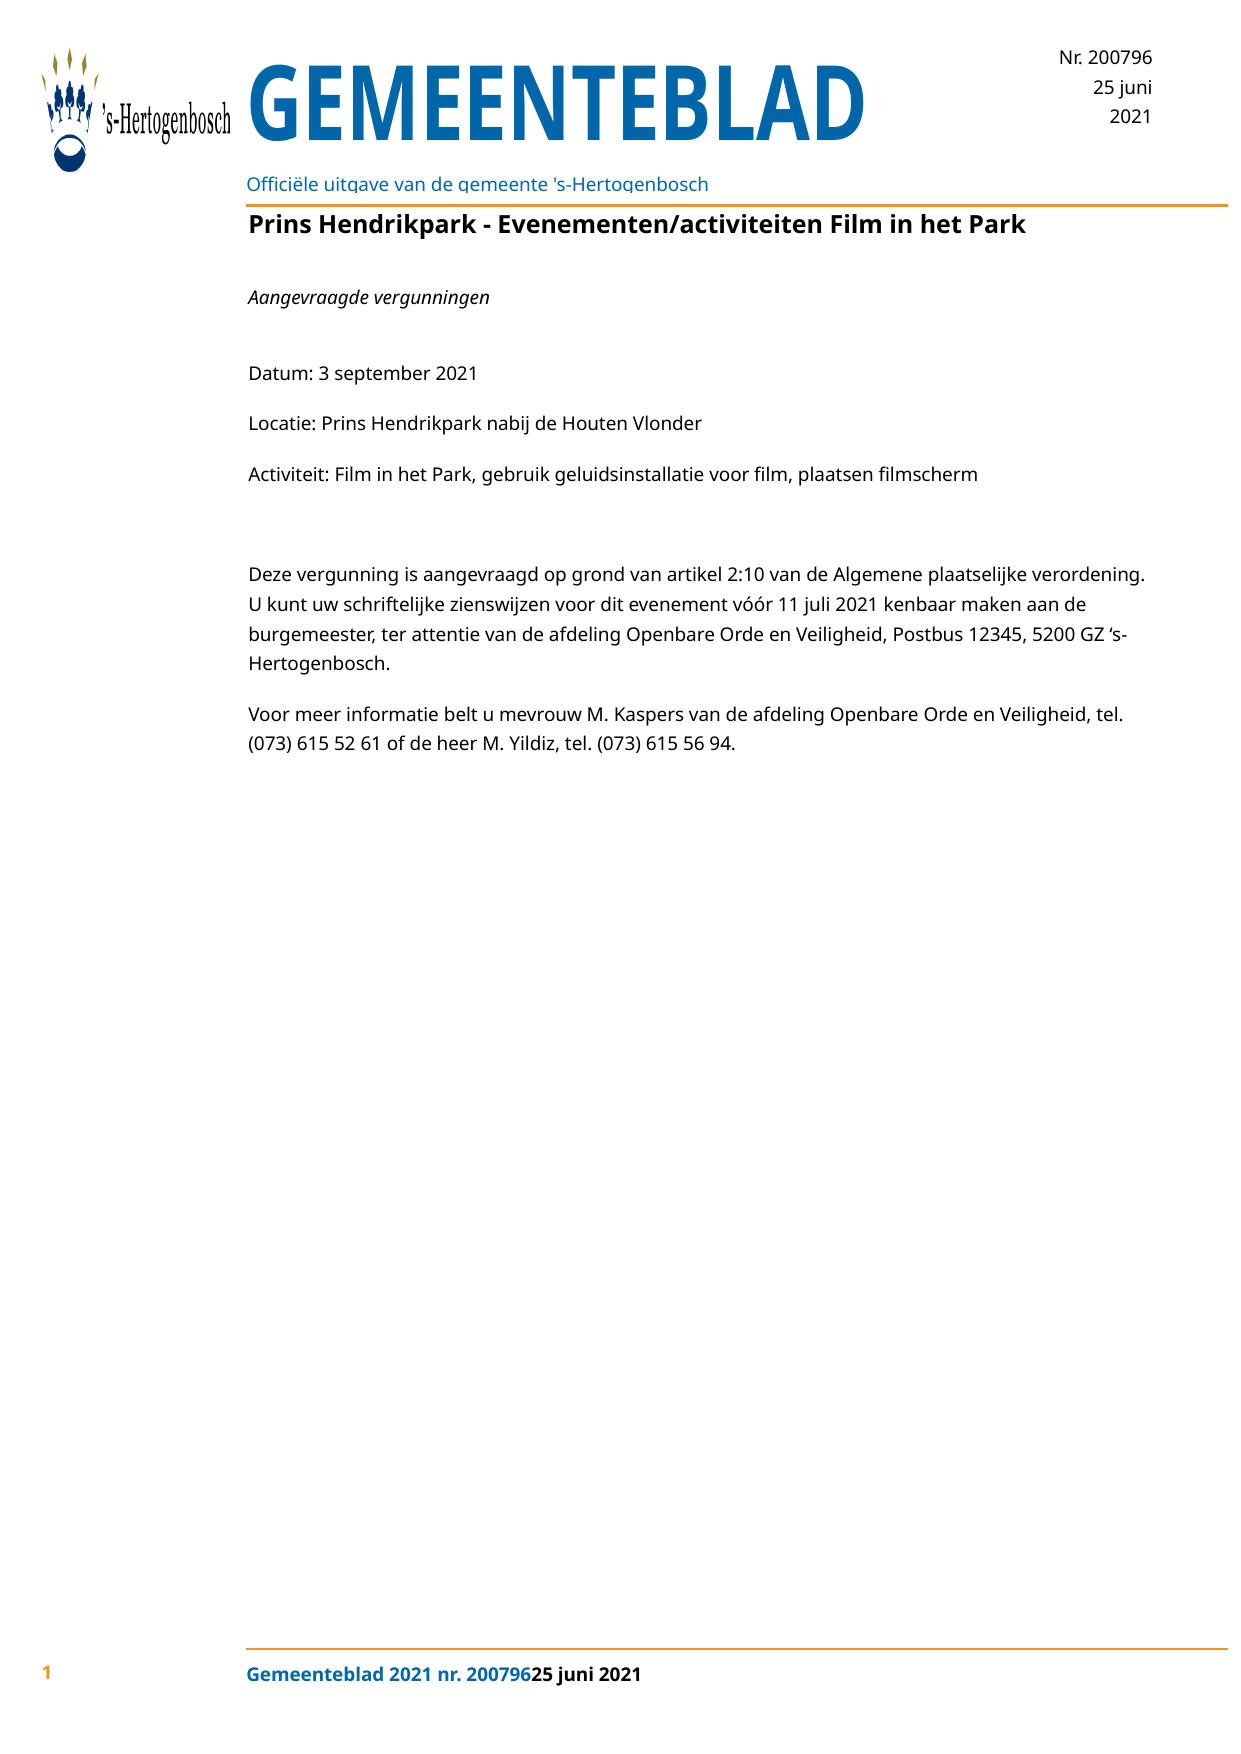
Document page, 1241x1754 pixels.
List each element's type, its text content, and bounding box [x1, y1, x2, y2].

text Voor meer informatie belt u mevrouw M. Kaspers van de afdeling Openbare Orde en Veiligheid, tel. (073) 615 52 61 of de heer M. Yildiz, tel. (073) 615 56 94. [248, 701, 1152, 756]
picture [41, 47, 231, 172]
text Prins Hendrikpark - Evenementen/activiteiten Film in het Park [248, 207, 1152, 241]
text Deze vergunning is aangevraagd op grond van artikel 2:10 van de Algemene plaatselijke verordening. U kunt uw schriftelijke zienswijzen voor dit evenement vóór 11 juli 2021 kenbaar maken aan de burgemeester, ter attentie van de afdeling Openbare Orde en Veiligheid, Postbus 12345, 5200 GZ ‘s-Hertogenbosch. [248, 562, 1152, 676]
text Activiteit: Film in het Park, gebruik geluidsinstallatie voor film, plaatsen filmscherm [248, 461, 1152, 487]
text Locatie: Prins Hendrikpark nabij de Houten Vlonder [248, 410, 1152, 436]
text Datum: 3 september 2021 [248, 360, 1152, 386]
text Aangevraagde vergunningen [248, 284, 1152, 309]
